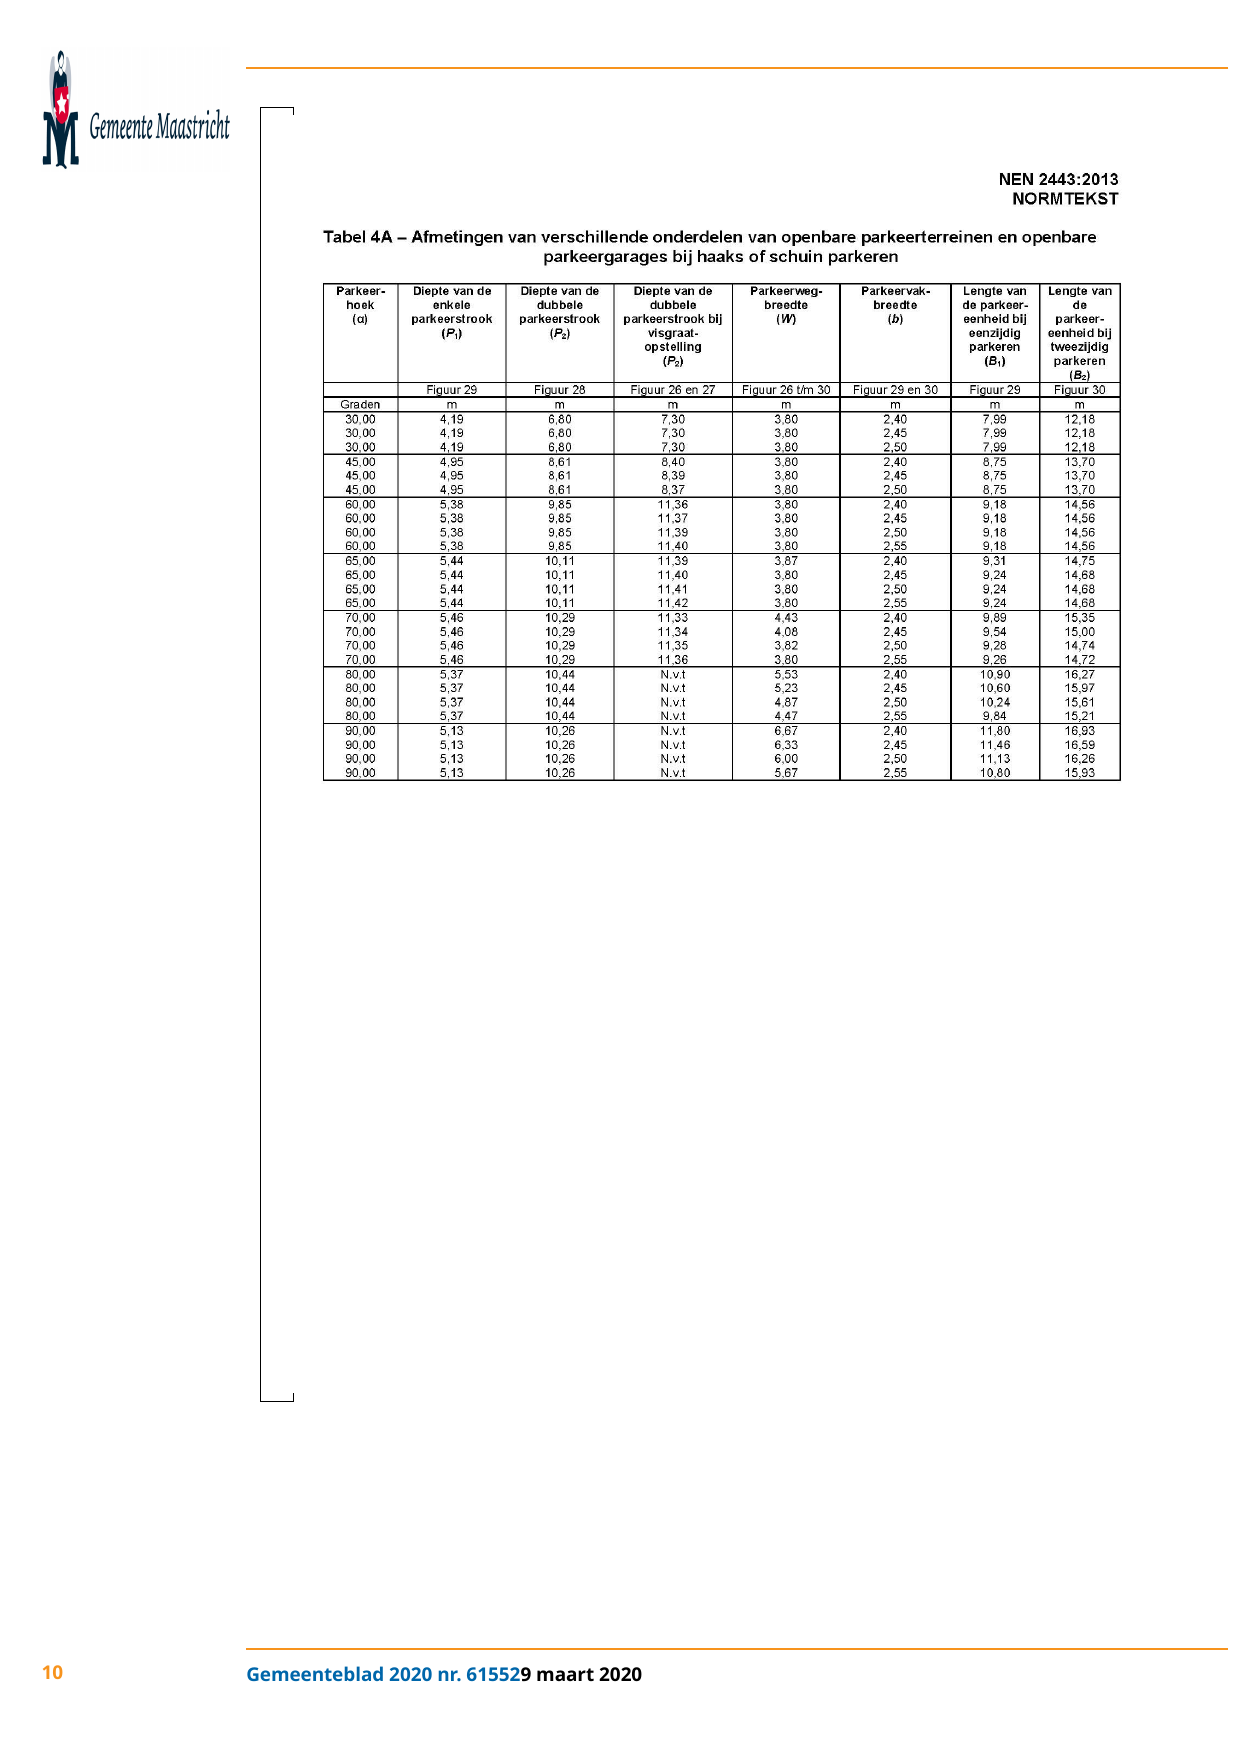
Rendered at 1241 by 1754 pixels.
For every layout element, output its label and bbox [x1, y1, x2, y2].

picture [41, 47, 231, 172]
picture [268, 115, 1173, 1393]
